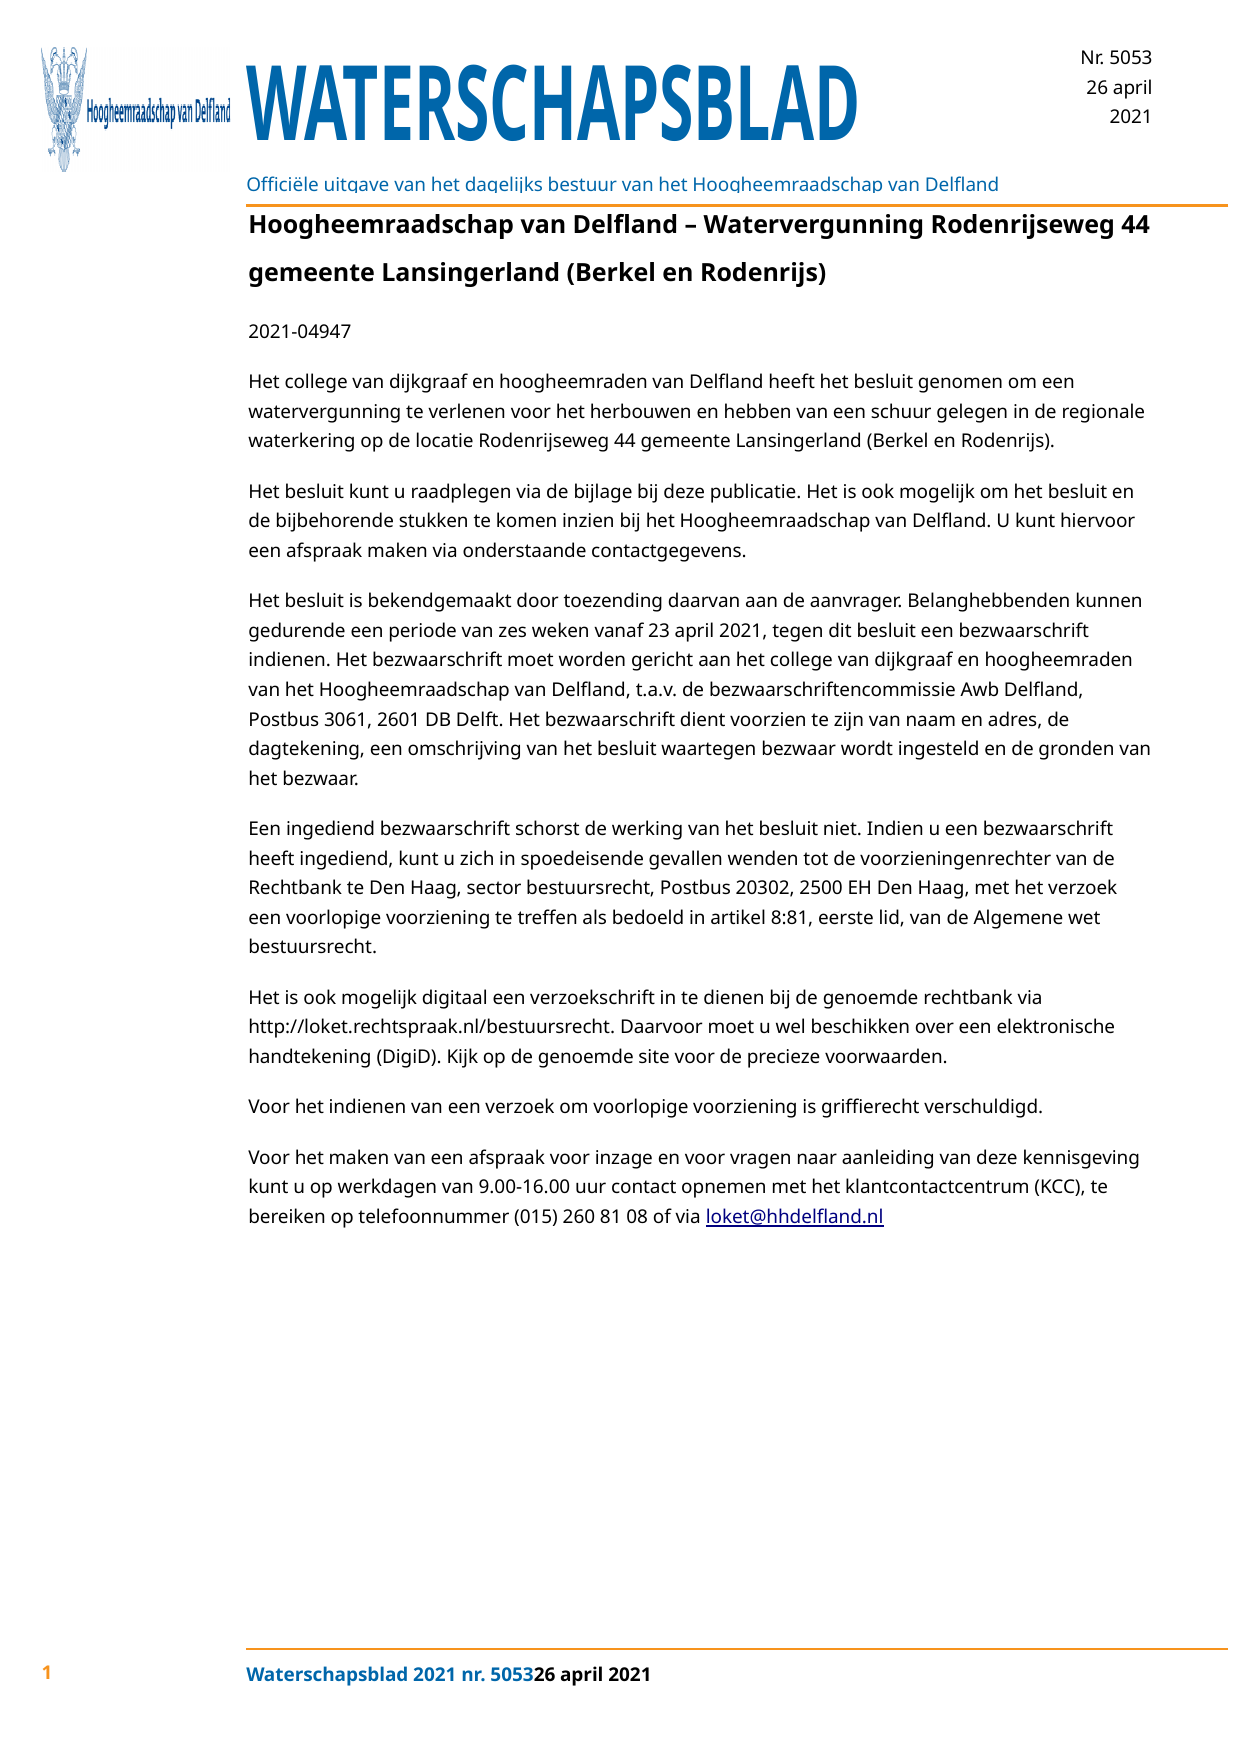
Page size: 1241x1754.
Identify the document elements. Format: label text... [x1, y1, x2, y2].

text 2021-04947 [248, 318, 1152, 344]
text Voor het indienen van een verzoek om voorlopige voorziening is griffierecht verschuldigd. [248, 1094, 1152, 1119]
text Een ingediend bezwaarschrift schorst de werking van het besluit niet. Indien u een bezwaarschrift heeft ingediend, kunt u zich in spoedeisende gevallen wenden tot de voorzieningenrechter van de Rechtbank te Den Haag, sector bestuursrecht, Postbus 20302, 2500 EH Den Haag, met het verzoek een voorlopige voorziening te treffen als bedoeld in artikel 8:81, eerste lid, van de Algemene wet bestuursrecht. [248, 815, 1152, 959]
text Het college van dijkgraaf en hoogheemraden van Delfland heeft het besluit genomen om een watervergunning te verlenen voor het herbouwen en hebben van een schuur gelegen in de regionale waterkering op de locatie Rodenrijseweg 44 gemeente Lansingerland (Berkel en Rodenrijs). [248, 368, 1152, 453]
text Het besluit kunt u raadplegen via de bijlage bij deze publicatie. Het is ook mogelijk om het besluit en de bijbehorende stukken te komen inzien bij het Hoogheemraadschap van Delfland. U kunt hiervoor een afspraak maken via onderstaande contactgegevens. [248, 478, 1152, 563]
picture [41, 47, 231, 172]
text Hoogheemraadschap van Delfland – Watervergunning Rodenrijseweg 44 gemeente Lansingerland (Berkel en Rodenrijs) [248, 207, 1152, 288]
text Het besluit is bekendgemaakt door toezending daarvan aan de aanvrager. Belanghebbenden kunnen gedurende een periode van zes weken vanaf 23 april 2021, tegen dit besluit een bezwaarschrift indienen. Het bezwaarschrift moet worden gericht aan het college van dijkgraaf en hoogheemraden van het Hoogheemraadschap van Delfland, t.a.v. de bezwaarschriftencommissie Awb Delfland, Postbus 3061, 2601 DB Delft. Het bezwaarschrift dient voorzien te zijn van naam en adres, de dagtekening, een omschrijving van het besluit waartegen bezwaar wordt ingesteld en de gronden van het bezwaar. [248, 587, 1152, 791]
text Het is ook mogelijk digitaal een verzoekschrift in te dienen bij de genoemde rechtbank via http://loket.rechtspraak.nl/bestuursrecht. Daarvoor moet u wel beschikken over een elektronische handtekening (DigiD). Kijk op de genoemde site voor de precieze voorwaarden. [248, 984, 1152, 1069]
text Voor het maken van een afspraak voor inzage en voor vragen naar aanleiding van deze kennisgeving kunt u op werkdagen van 9.00-16.00 uur contact opnemen met het klantcontactcentrum (KCC), te bereiken op telefoonnummer (015) 260 81 08 of via loket@hhdelfland.nl [248, 1144, 1152, 1229]
